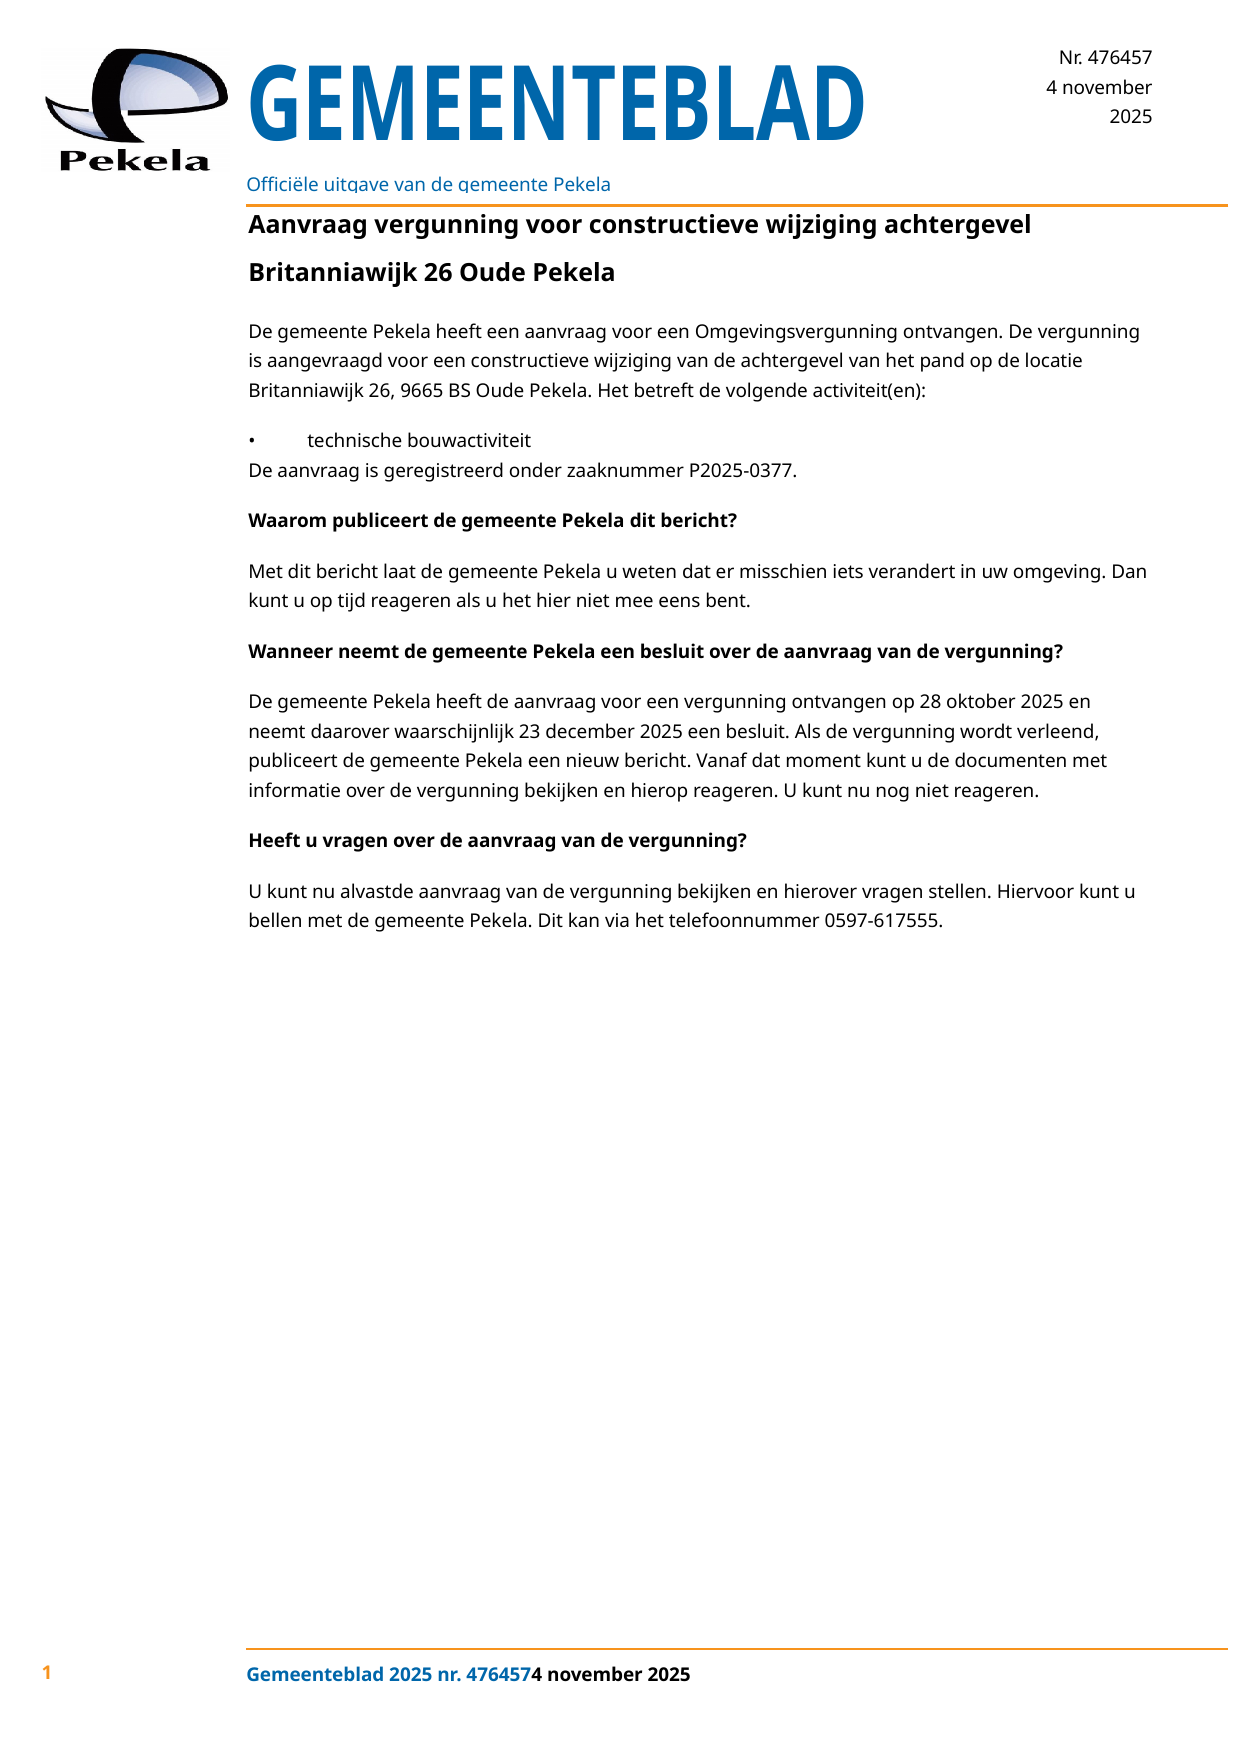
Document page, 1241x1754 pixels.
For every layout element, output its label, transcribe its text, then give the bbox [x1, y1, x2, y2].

text De gemeente Pekela heeft de aanvraag voor een vergunning ontvangen op 28 oktober 2025 en neemt daarover waarschijnlijk 23 december 2025 een besluit. Als de vergunning wordt verleend, publiceert de gemeente Pekela een nieuw bericht. Vanaf dat moment kunt u de documenten met informatie over de vergunning bekijken en hierop reageren. U kunt nu nog niet reageren. [248, 688, 1152, 803]
text Met dit bericht laat de gemeente Pekela u weten dat er misschien iets verandert in uw omgeving. Dan kunt u op tijd reageren als u het hier niet mee eens bent. [248, 558, 1152, 613]
text De gemeente Pekela heeft een aanvraag voor een Omgevingsvergunning ontvangen. De vergunning is aangevraagd voor een constructieve wijziging van de achtergevel van het pand op de locatie Britanniawijk 26, 9665 BS Oude Pekela. Het betreft de volgende activiteit(en): [248, 318, 1152, 403]
list technische bouwactiviteit [248, 427, 1152, 453]
text U kunt nu alvastde aanvraag van de vergunning bekijken en hierover vragen stellen. Hiervoor kunt u bellen met de gemeente Pekela. Dit kan via het telefoonnummer 0597-617555. [248, 878, 1152, 933]
text De aanvraag is geregistreerd onder zaaknummer P2025-0377. [248, 457, 1152, 483]
text Heeft u vragen over de aanvraag van de vergunning? [248, 827, 1152, 853]
text Aanvraag vergunning voor constructieve wijziging achtergevel Britanniawijk 26 Oude Pekela [248, 207, 1152, 288]
text Wanneer neemt de gemeente Pekela een besluit over de aanvraag van de vergunning? [248, 638, 1152, 664]
picture [41, 47, 231, 172]
text Waarom publiceert de gemeente Pekela dit bericht? [248, 507, 1152, 533]
